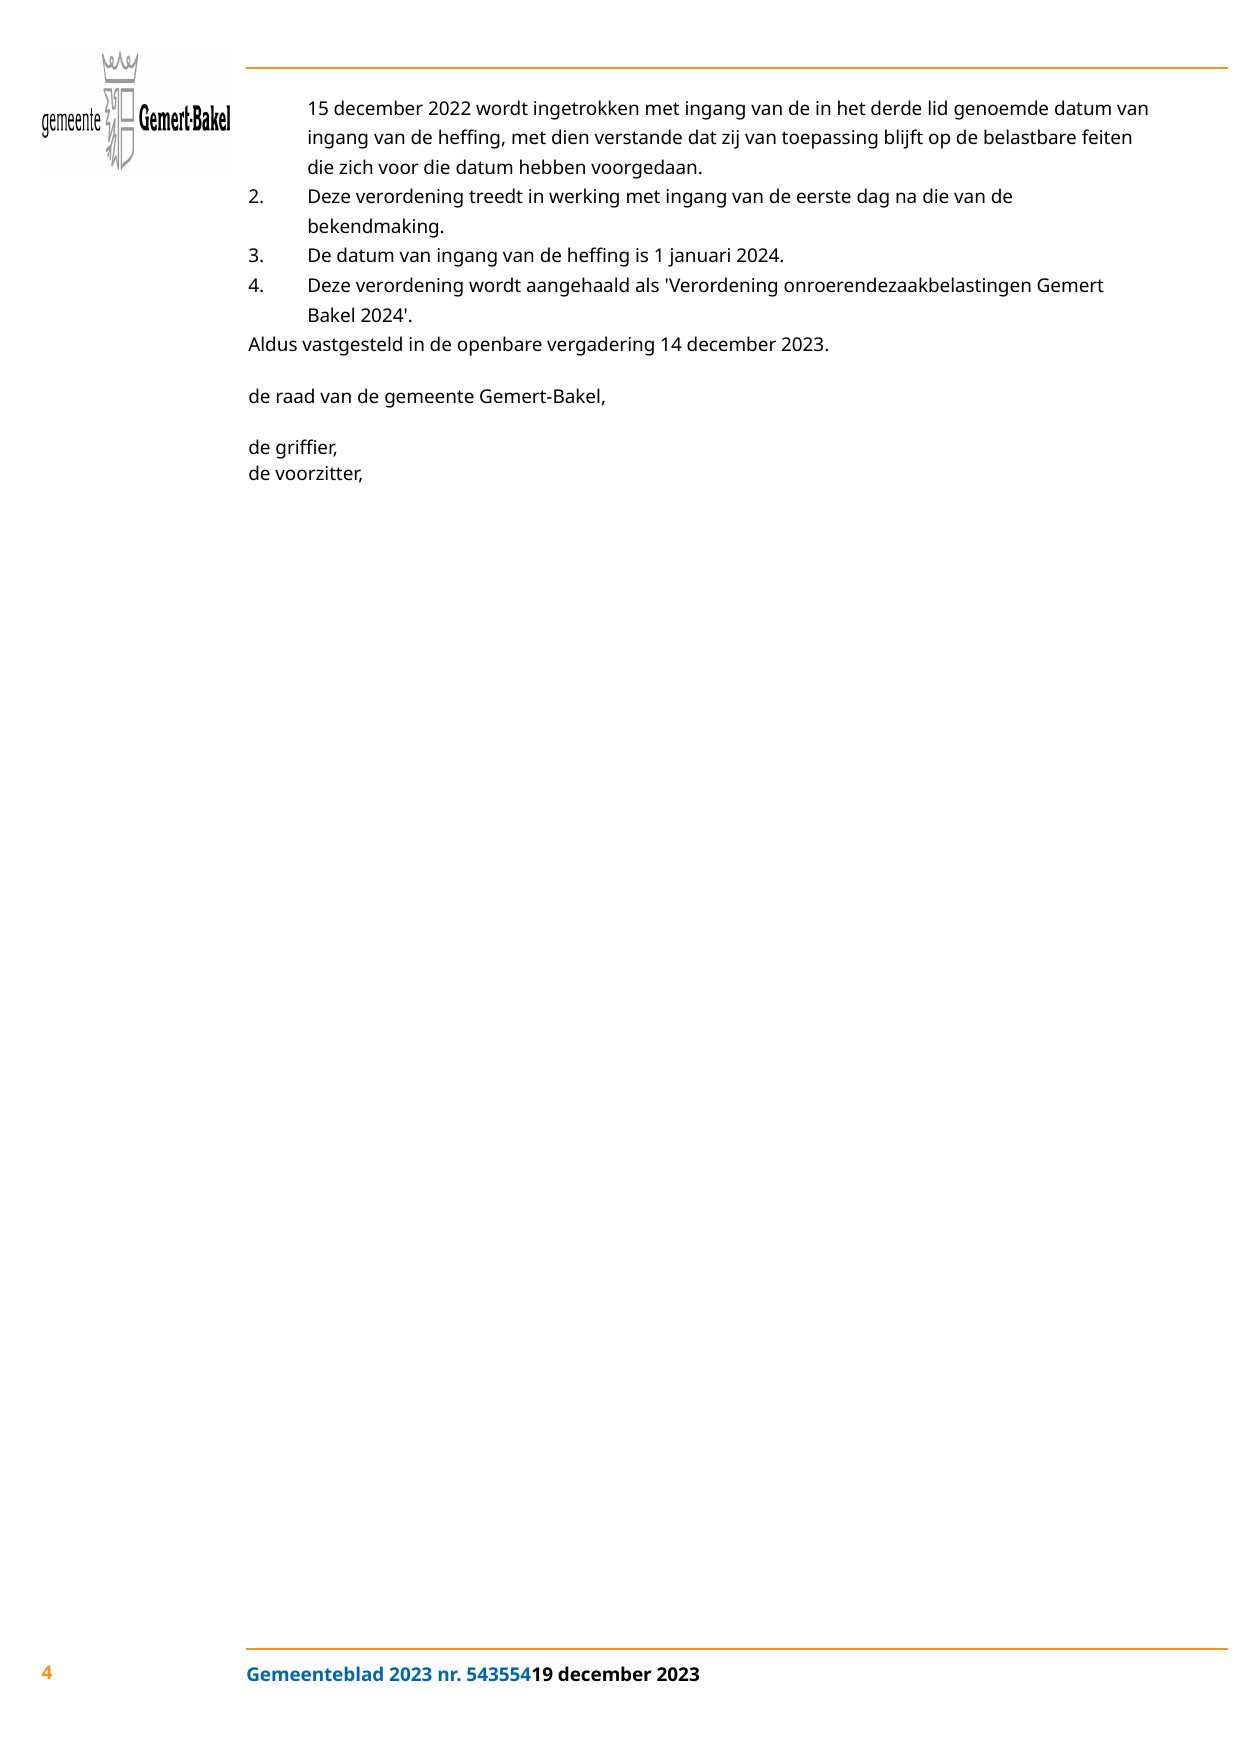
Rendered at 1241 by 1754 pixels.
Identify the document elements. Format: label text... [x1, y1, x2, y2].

list 15 december 2022 wordt ingetrokken met ingang van de in het derde lid genoemde datum van ingang van de heffing, met dien verstande dat zij van toepassing blijft op de belastbare feiten die zich voor die datum hebben voorgedaan. [248, 95, 1152, 180]
picture [41, 47, 231, 172]
text Aldus vastgesteld in de openbare vergadering 14 december 2023. [248, 331, 1152, 357]
list Deze verordening treedt in werking met ingang van de eerste dag na die van de bekendmaking. [248, 183, 1152, 239]
list Deze verordening wordt aangehaald als 'Verordening onroerendezaakbelastingen Gemert­ Bakel 2024'. [248, 272, 1152, 328]
list De datum van ingang van de heffing is 1 januari 2024. [248, 243, 1152, 268]
text de raad van de gemeente Gemert-Bakel, [248, 383, 1152, 409]
text de voorzitter, [248, 460, 1152, 486]
text de griffier, [248, 434, 1152, 460]
